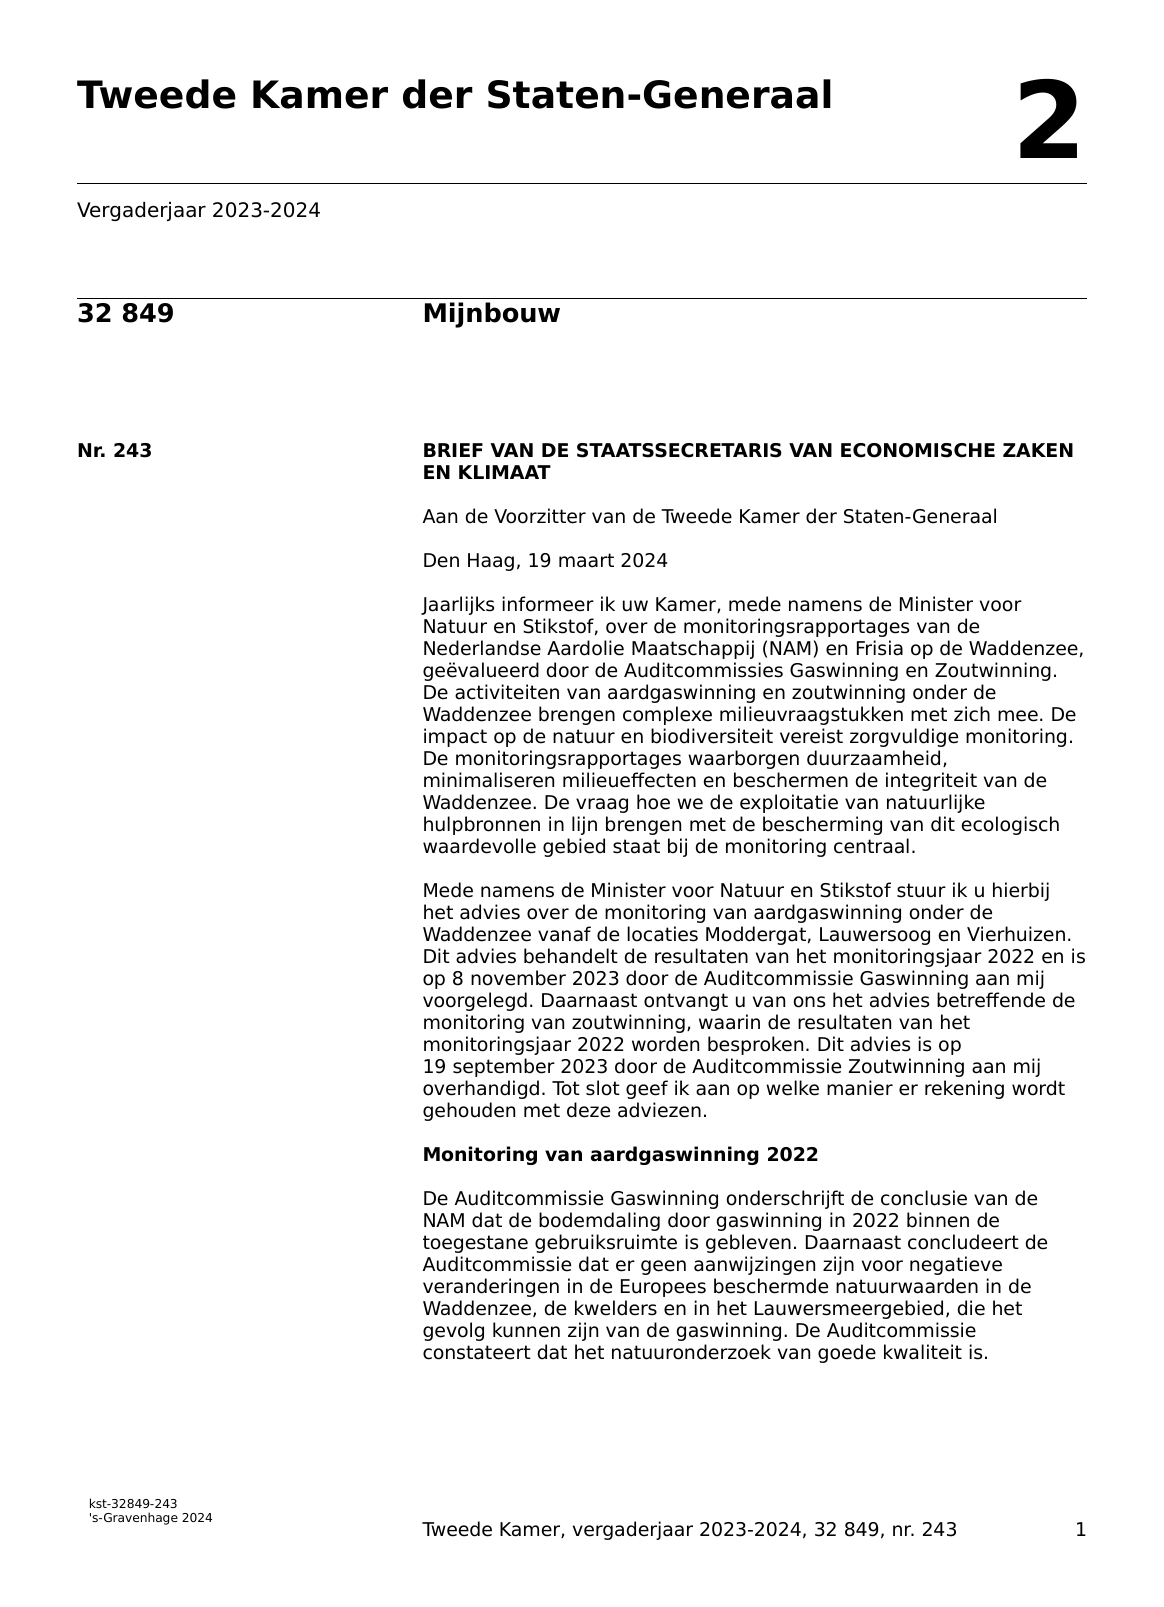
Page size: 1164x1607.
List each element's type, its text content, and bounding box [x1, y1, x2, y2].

text Mede namens de Minister voor Natuur en Stikstof stuur ik u hierbij het advies over de monitoring van aardgaswinning onder de Waddenzee vanaf de locaties Moddergat, Lauwersoog en Vierhuizen. Dit advies behandelt de resultaten van het monitoringsjaar 2022 en is op 8 november 2023 door de Auditcommissie Gaswinning aan mij voorgelegd. Daarnaast ontvangt u van ons het advies betreffende de monitoring van zoutwinning, waarin de resultaten van het monitoringsjaar 2022 worden besproken. Dit advies is op 19 september 2023 door de Auditcommissie Zoutwinning aan mij overhandigd. Tot slot geef ik aan op welke manier er rekening wordt gehouden met deze adviezen. [422, 880, 1087, 1122]
text Den Haag, 19 maart 2024 [422, 550, 1087, 572]
text De Auditcommissie Gaswinning onderschrijft de conclusie van de NAM dat de bodemdaling door gaswinning in 2022 binnen de toegestane gebruiksruimte is gebleven. Daarnaast concludeert de Auditcommissie dat er geen aanwijzingen zijn voor negatieve veranderingen in de Europees beschermde natuurwaarden in de Waddenzee, de kwelders en in het Lauwersmeergebied, die het gevolg kunnen zijn van de gaswinning. De Auditcommissie constateert dat het natuuronderzoek van goede kwaliteit is. [422, 1188, 1087, 1364]
subtitle Monitoring van aardgaswinning 2022 [422, 1144, 1087, 1166]
text Jaarlijks informeer ik uw Kamer, mede namens de Minister voor Natuur en Stikstof, over de monitoringsrapportages van de Nederlandse Aardolie Maatschappij (NAM) en Frisia op de Waddenzee, geëvalueerd door de Auditcommissies Gaswinning en Zoutwinning. De activiteiten van aardgaswinning en zoutwinning onder de Waddenzee brengen complexe milieuvraagstukken met zich mee. De impact op de natuur en biodiversiteit vereist zorgvuldige monitoring. De monitoringsrapportages waarborgen duurzaamheid, minimaliseren milieueffecten en beschermen de integriteit van de Waddenzee. De vraag hoe we de exploitatie van natuurlijke hulpbronnen in lijn brengen met de bescherming van dit ecologisch waardevolle gebied staat bij de monitoring centraal. [422, 594, 1087, 858]
text 's-Gravenhage 2024 [88, 1511, 323, 1525]
table_header Tweede Kamer der Staten-Generaal [77, 59, 886, 183]
table_cell Vergaderjaar 2023-2024 [77, 184, 1087, 298]
text Aan de Voorzitter van de Tweede Kamer der Staten-Generaal [422, 506, 1087, 528]
text kst-32849-243 [88, 1497, 323, 1511]
subtitle Nr. 243 BRIEF VAN DE STAATSSECRETARIS VAN ECONOMISCHE ZAKEN EN KLIMAAT [77, 440, 1087, 484]
table_header 2 [886, 59, 1087, 183]
subtitle 32 849 Mijnbouw [77, 299, 1087, 329]
